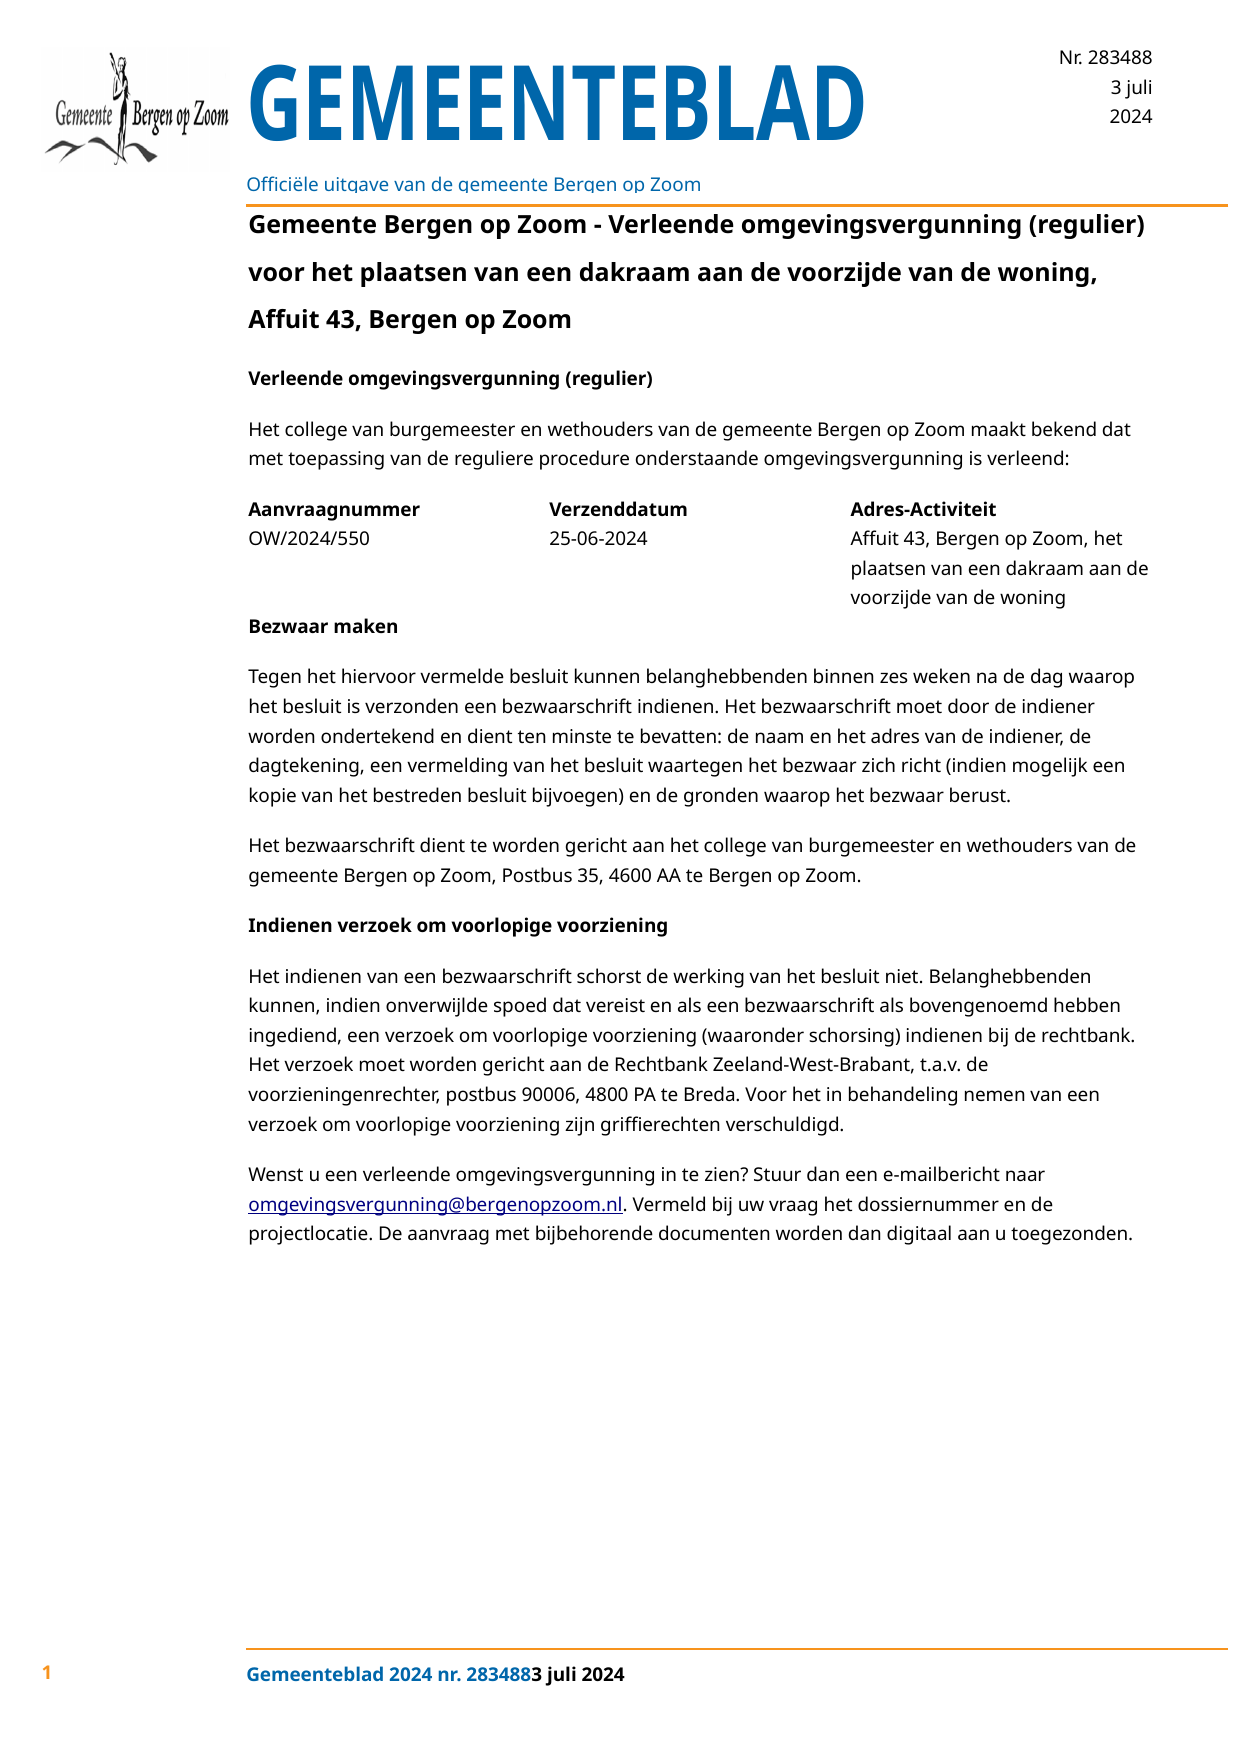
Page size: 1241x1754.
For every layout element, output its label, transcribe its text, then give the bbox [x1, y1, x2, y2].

picture [41, 47, 231, 172]
text Het indienen van een bezwaarschrift schorst de werking van het besluit niet. Belanghebbenden kunnen, indien onverwijlde spoed dat vereist en als een bezwaarschrift als bovengenoemd hebben ingediend, een verzoek om voorlopige voorziening (waaronder schorsing) indienen bij de rechtbank. Het verzoek moet worden gericht aan de Rechtbank Zeeland-West-Brabant, t.a.v. de voorzieningenrechter, postbus 90006, 4800 PA te Breda. Voor het in behandeling nemen van een verzoek om voorlopige voorziening zijn griffierechten verschuldigd. [248, 963, 1152, 1136]
table_header Verzenddatum [549, 496, 850, 522]
text Indienen verzoek om voorlopige voorziening [248, 912, 1152, 938]
text Gemeente Bergen op Zoom - Verleende omgevingsvergunning (regulier) voor het plaatsen van een dakraam aan de voorzijde van de woning, Affuit 43, Bergen op Zoom [248, 207, 1152, 336]
table_header Adres-Activiteit [850, 496, 1152, 522]
table_header Aanvraagnummer [248, 496, 549, 522]
text Verleende omgevingsvergunning (regulier) [248, 366, 1152, 391]
table_header 25-06-2024 [549, 525, 850, 610]
text Het college van burgemeester en wethouders van de gemeente Bergen op Zoom maakt bekend dat met toepassing van de reguliere procedure onderstaande omgevingsvergunning is verleend: [248, 416, 1152, 471]
table_header Affuit 43, Bergen op Zoom, het plaatsen van een dakraam aan de voorzijde van de woning [850, 525, 1152, 610]
text Het bezwaarschrift dient te worden gericht aan het college van burgemeester en wethouders van de gemeente Bergen op Zoom, Postbus 35, 4600 AA te Bergen op Zoom. [248, 832, 1152, 888]
text Wenst u een verleende omgevingsvergunning in te zien? Stuur dan een e-mailbericht naar omgevingsvergunning@bergenopzoom.nl. Vermeld bij uw vraag het dossiernummer en de projectlocatie. De aanvraag met bijbehorende documenten worden dan digitaal aan u toegezonden. [248, 1161, 1152, 1246]
text Bezwaar maken [248, 613, 1152, 639]
text Tegen het hiervoor vermelde besluit kunnen belanghebbenden binnen zes weken na de dag waarop het besluit is verzonden een bezwaarschrift indienen. Het bezwaarschrift moet door de indiener worden ondertekend en dient ten minste te bevatten: de naam en het adres van de indiener, de dagtekening, een vermelding van het besluit waartegen het bezwaar zich richt (indien mogelijk een kopie van het bestreden besluit bijvoegen) en de gronden waarop het bezwaar berust. [248, 664, 1152, 808]
table_header OW/2024/550 [248, 525, 549, 610]
